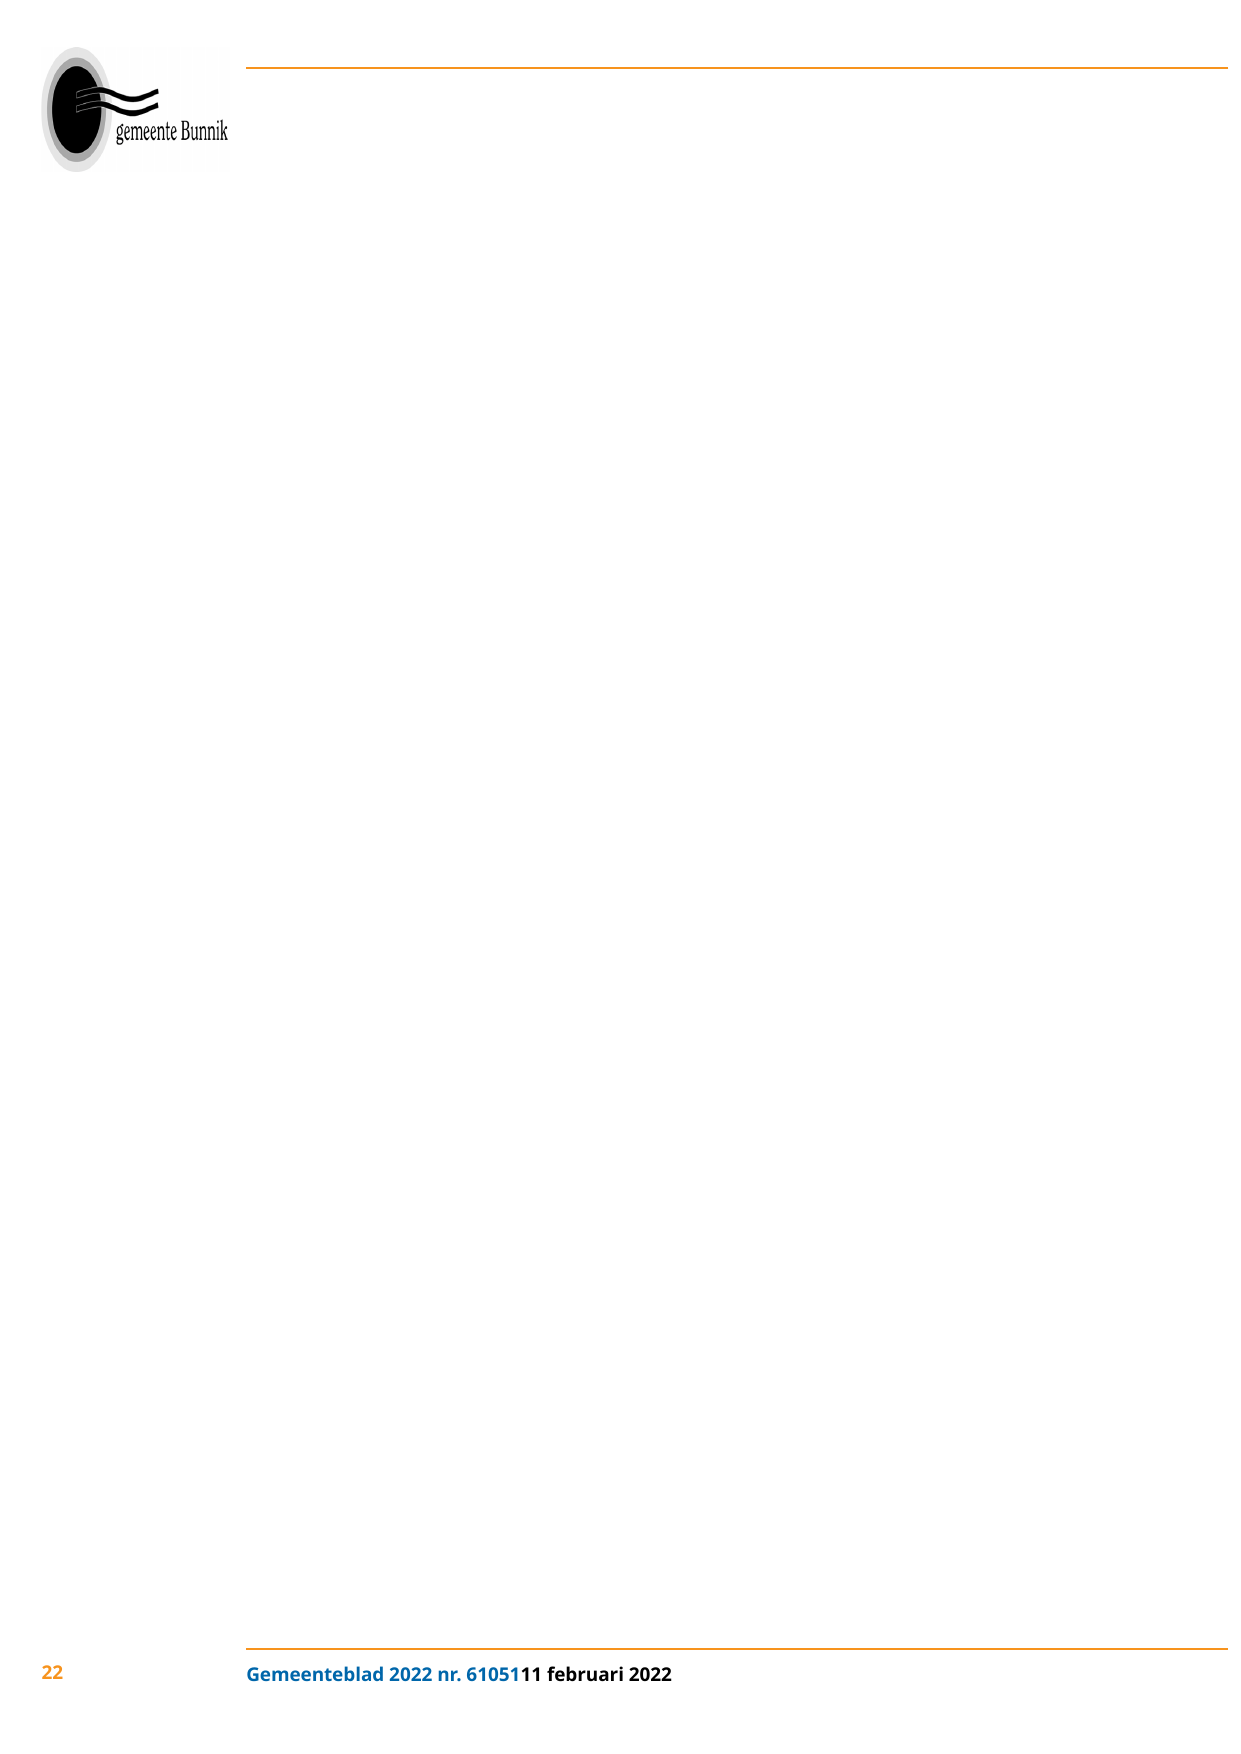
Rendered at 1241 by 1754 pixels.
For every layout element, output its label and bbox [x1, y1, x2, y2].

picture [41, 47, 231, 172]
